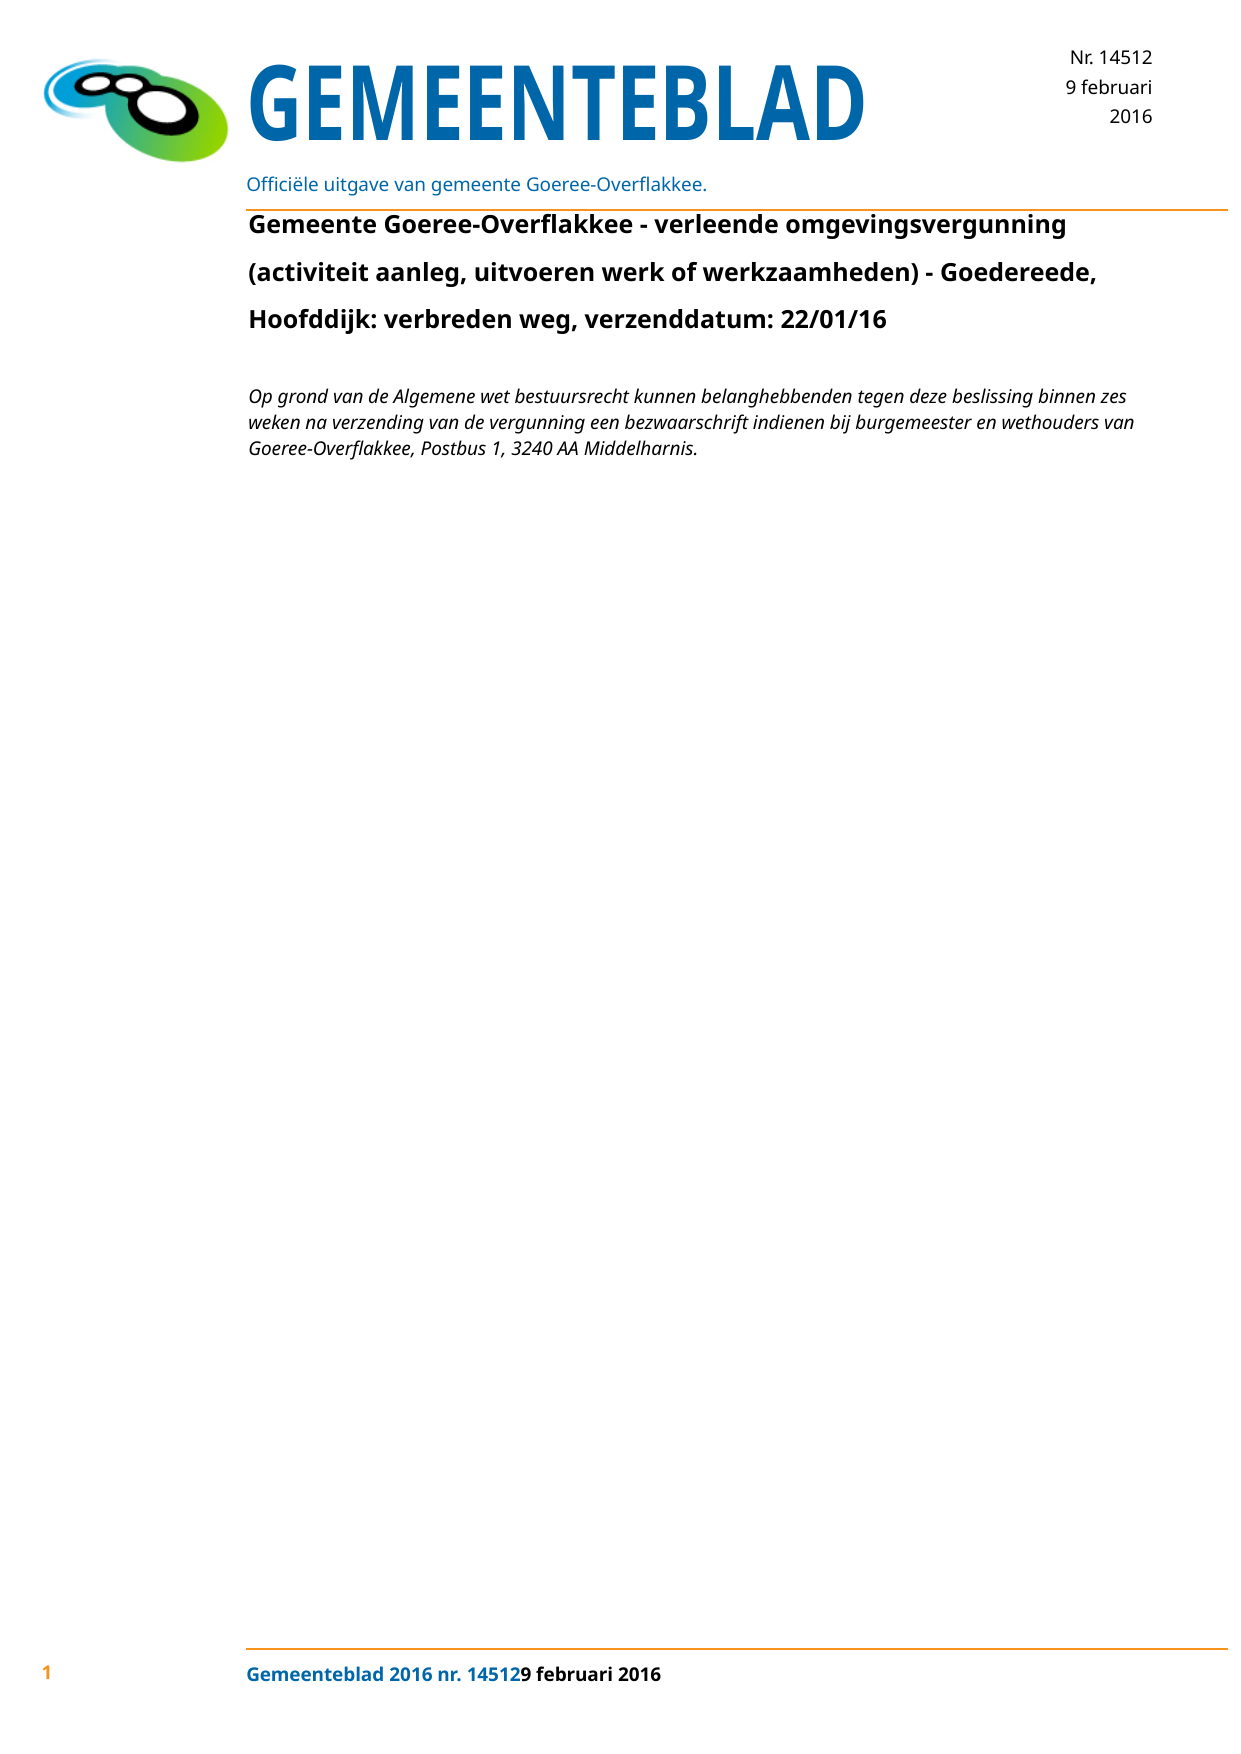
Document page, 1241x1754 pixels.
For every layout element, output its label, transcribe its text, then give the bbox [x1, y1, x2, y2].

text Op grond van de Algemene wet bestuursrecht kunnen belanghebbenden tegen deze beslissing binnen zes weken na verzending van de vergunning een bezwaarschrift indienen bij burgemeester en wethouders van Goeree-Overflakkee, Postbus 1, 3240 AA Middelharnis. [248, 384, 1152, 461]
text Gemeente Goeree-Overflakkee - verleende omgevingsvergunning (activiteit aanleg, uitvoeren werk of werkzaamheden) - Goedereede, Hoofddijk: verbreden weg, verzenddatum: 22/01/16 [248, 211, 1152, 336]
picture [41, 47, 231, 172]
